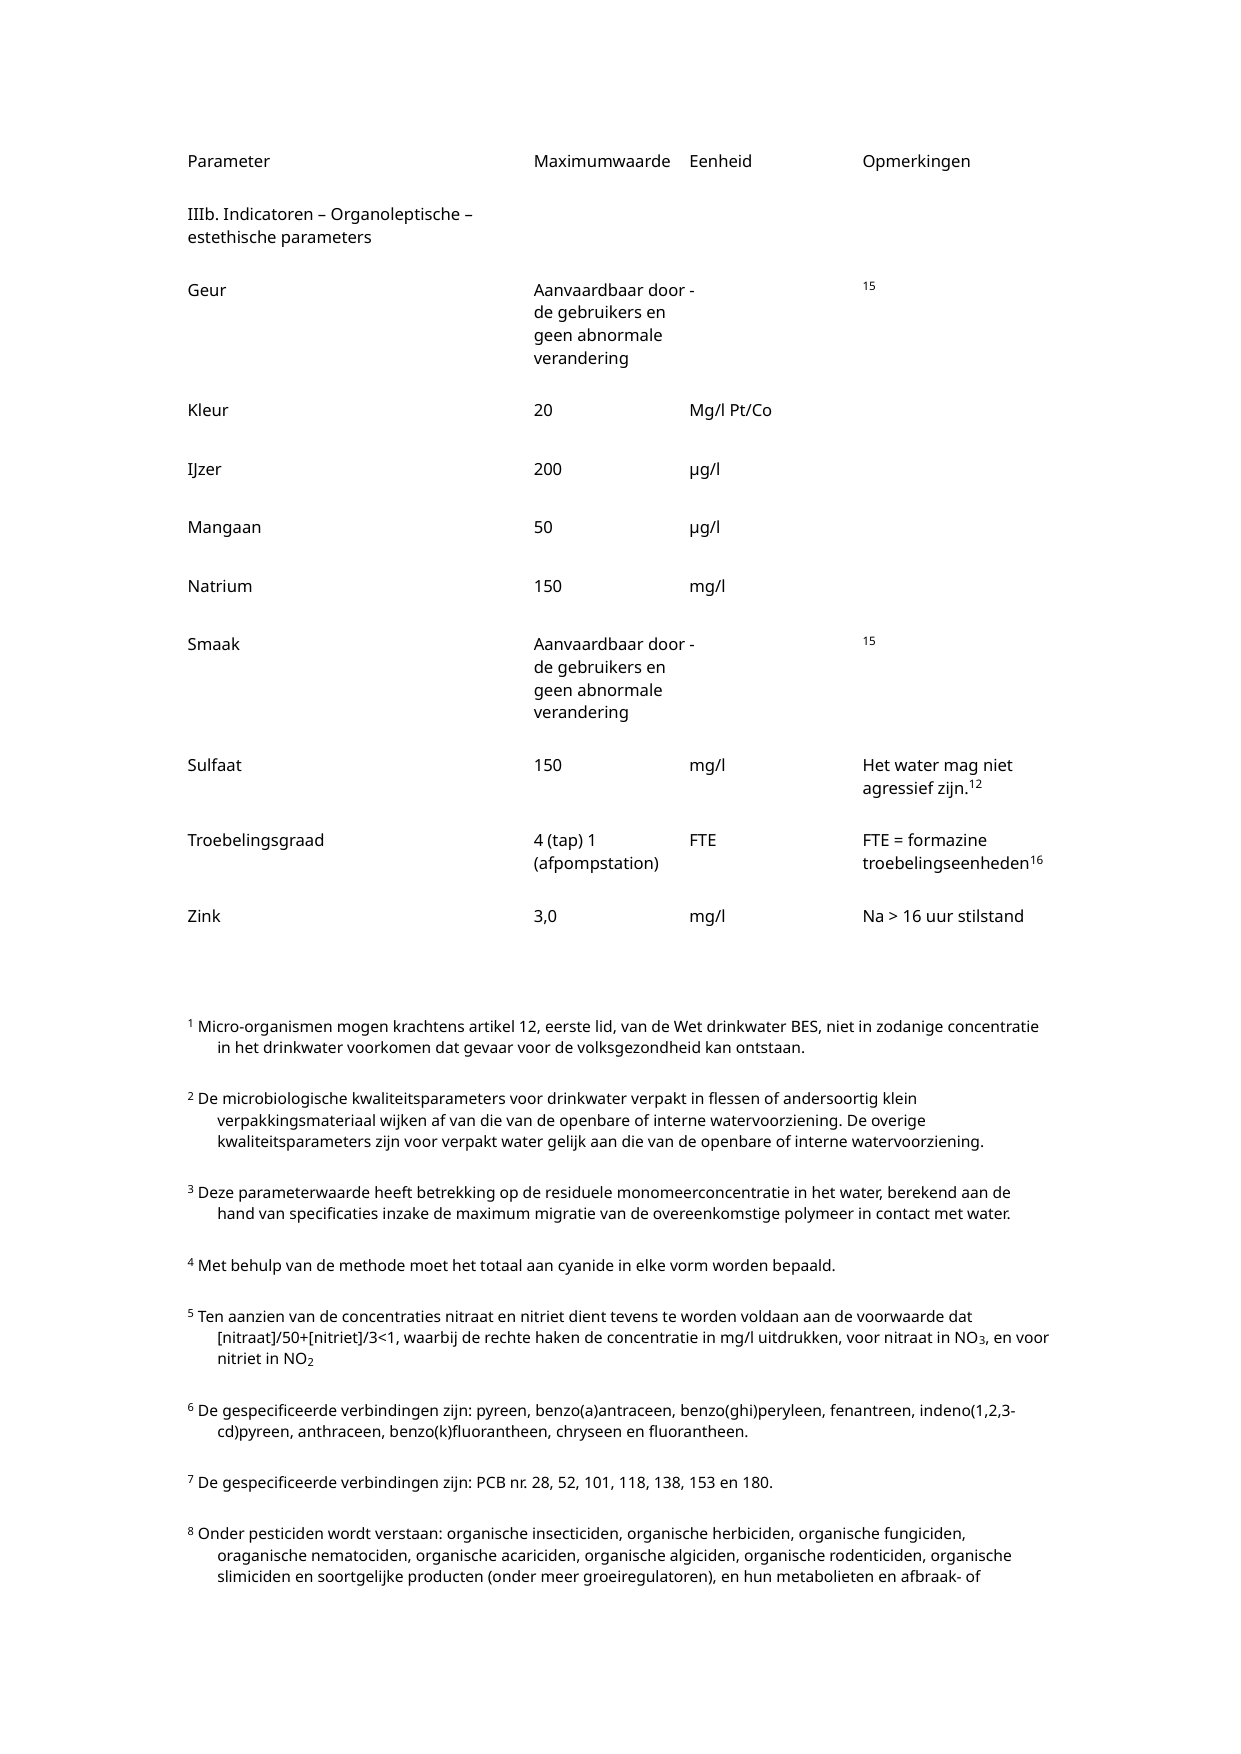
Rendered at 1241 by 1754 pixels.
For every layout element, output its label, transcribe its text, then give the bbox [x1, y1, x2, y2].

table_cell - [689, 633, 862, 753]
table_cell Sulfaat [188, 754, 533, 829]
table_cell - [689, 278, 862, 399]
text 6 De gespecificeerde verbindingen zijn: pyreen, benzo(a)antraceen, benzo(ghi)peryleen, fenantreen, indeno(1,2,3-cd)pyreen, anthraceen, benzo(k)fluorantheen, chryseen en fluorantheen. [187, 1399, 1053, 1442]
table_cell Geur [188, 278, 533, 399]
table_cell 3,0 [534, 904, 689, 957]
table_cell μg/l [689, 516, 862, 574]
table_cell [862, 399, 1053, 457]
table_cell Smaak [188, 633, 533, 753]
table_cell 200 [534, 458, 689, 516]
table_cell mg/l [689, 574, 862, 633]
table_cell mg/l [689, 904, 862, 957]
table_cell Aanvaardbaar door de gebruikers en geen abnormale verandering [534, 633, 689, 753]
table_cell 20 [534, 399, 689, 457]
table_header Eenheid [689, 150, 862, 203]
table_cell Zink [188, 904, 533, 957]
text 2 De microbiologische kwaliteitsparameters voor drinkwater verpakt in flessen of andersoortig klein verpakkingsmateriaal wijken af van die van de openbare of interne watervoorziening. De overige kwaliteitsparameters zijn voor verpakt water gelijk aan die van de openbare of interne watervoorziening. [187, 1088, 1053, 1152]
table_cell 150 [534, 754, 689, 829]
text 3 Deze parameterwaarde heeft betrekking op de residuele monomeerconcentratie in het water, berekend aan de hand van specificaties inzake de maximum migratie van de overeenkomstige polymeer in contact met water. [187, 1182, 1053, 1224]
table_cell Natrium [188, 574, 533, 633]
table_cell 150 [534, 574, 689, 633]
table_cell Kleur [188, 399, 533, 457]
table_cell Troebelingsgraad [188, 829, 533, 904]
text 7 De gespecificeerde verbindingen zijn: PCB nr. 28, 52, 101, 118, 138, 153 en 180. [187, 1472, 1053, 1493]
table_cell μg/l [689, 458, 862, 516]
text 5 Ten aanzien van de concentraties nitraat en nitriet dient tevens te worden voldaan aan de voorwaarde dat [nitraat]/50+[nitriet]/3<1, waarbij de rechte haken de concentratie in mg/l uitdrukken, voor nitraat in NO3, en voor nitriet in NO2 [187, 1306, 1053, 1369]
table_cell Na > 16 uur stilstand [862, 904, 1053, 957]
text 1 Micro-organismen mogen krachtens artikel 12, eerste lid, van de Wet drinkwater BES, niet in zodanige concentratie in het drinkwater voorkomen dat gevaar voor de volksgezondheid kan ontstaan. [187, 1016, 1053, 1058]
table_header Maximumwaarde [534, 150, 689, 203]
table_cell Mangaan [188, 516, 533, 574]
table_cell [862, 574, 1053, 633]
table_header Parameter [188, 150, 533, 203]
table_cell mg/l [689, 754, 862, 829]
table_cell Aanvaardbaar door de gebruikers en geen abnormale verandering [534, 278, 689, 399]
table_cell Het water mag niet agressief zijn.12 [862, 754, 1053, 829]
table_cell Mg/l Pt/Co [689, 399, 862, 457]
text 4 Met behulp van de methode moet het totaal aan cyanide in elke vorm worden bepaald. [187, 1254, 1053, 1276]
table_cell FTE = formazine troebelingseenheden16 [862, 829, 1053, 904]
table_cell [689, 203, 862, 278]
table_cell 15 [862, 633, 1053, 753]
table_cell [862, 458, 1053, 516]
table_cell FTE [689, 829, 862, 904]
table_cell IIIb. Indicatoren – Organoleptische – estethische parameters [188, 203, 533, 278]
table_header Opmerkingen [862, 150, 1053, 203]
table_cell 15 [862, 278, 1053, 399]
table_cell [862, 203, 1053, 278]
text 8 Onder pesticiden wordt verstaan: organische insecticiden, organische herbiciden, organische fungiciden, oraganische nematociden, organische acariciden, organische algiciden, organische rodenticiden, organische slimiciden en soortgelijke producten (onder meer groeiregulatoren), en hun metabolieten en afbraak- of [187, 1523, 1053, 1587]
table_cell 50 [534, 516, 689, 574]
table_cell IJzer [188, 458, 533, 516]
table_cell 4 (tap) 1 (afpompstation) [534, 829, 689, 904]
table_cell [862, 516, 1053, 574]
table_cell [534, 203, 689, 278]
